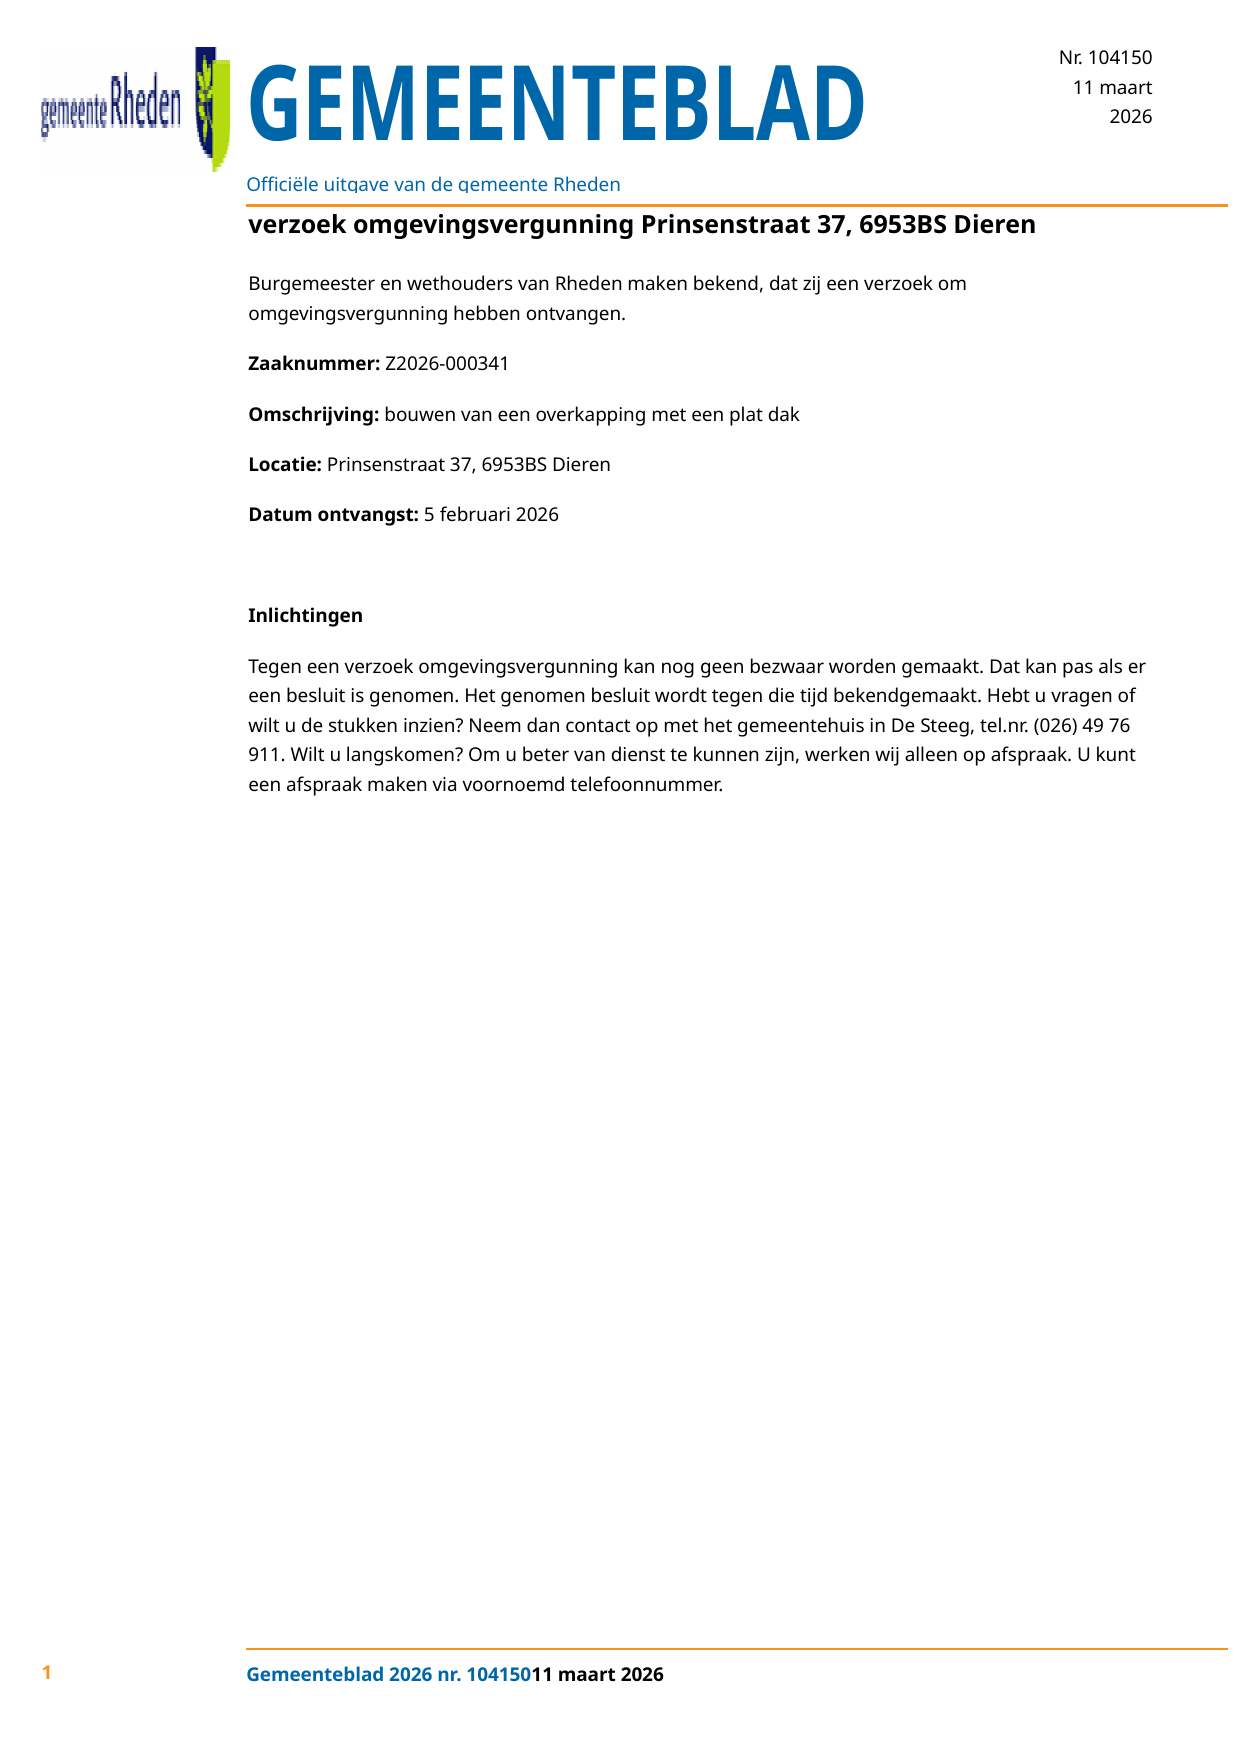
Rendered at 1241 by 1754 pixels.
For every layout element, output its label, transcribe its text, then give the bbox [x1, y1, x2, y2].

picture [41, 47, 231, 172]
text verzoek omgevingsvergunning Prinsenstraat 37, 6953BS Dieren [248, 207, 1152, 241]
text Tegen een verzoek omgevingsvergunning kan nog geen bezwaar worden gemaakt. Dat kan pas als er een besluit is genomen. Het genomen besluit wordt tegen die tijd bekendgemaakt. Hebt u vragen of wilt u de stukken inzien? Neem dan contact op met het gemeentehuis in De Steeg, tel.nr. (026) 49 76 911. Wilt u langskomen? Om u beter van dienst te kunnen zijn, werken wij alleen op afspraak. U kunt een afspraak maken via voornoemd telefoonnummer. [248, 653, 1152, 797]
text Datum ontvangst: 5 februari 2026 [248, 502, 1152, 527]
text Omschrijving: bouwen van een overkapping met een plat dak [248, 401, 1152, 426]
text Locatie: Prinsenstraat 37, 6953BS Dieren [248, 451, 1152, 477]
text Burgemeester en wethouders van Rheden maken bekend, dat zij een verzoek om omgevingsvergunning hebben ontvangen. [248, 270, 1152, 326]
text Inlichtingen [248, 602, 1152, 628]
text Zaaknummer: Z2026-000341 [248, 350, 1152, 376]
